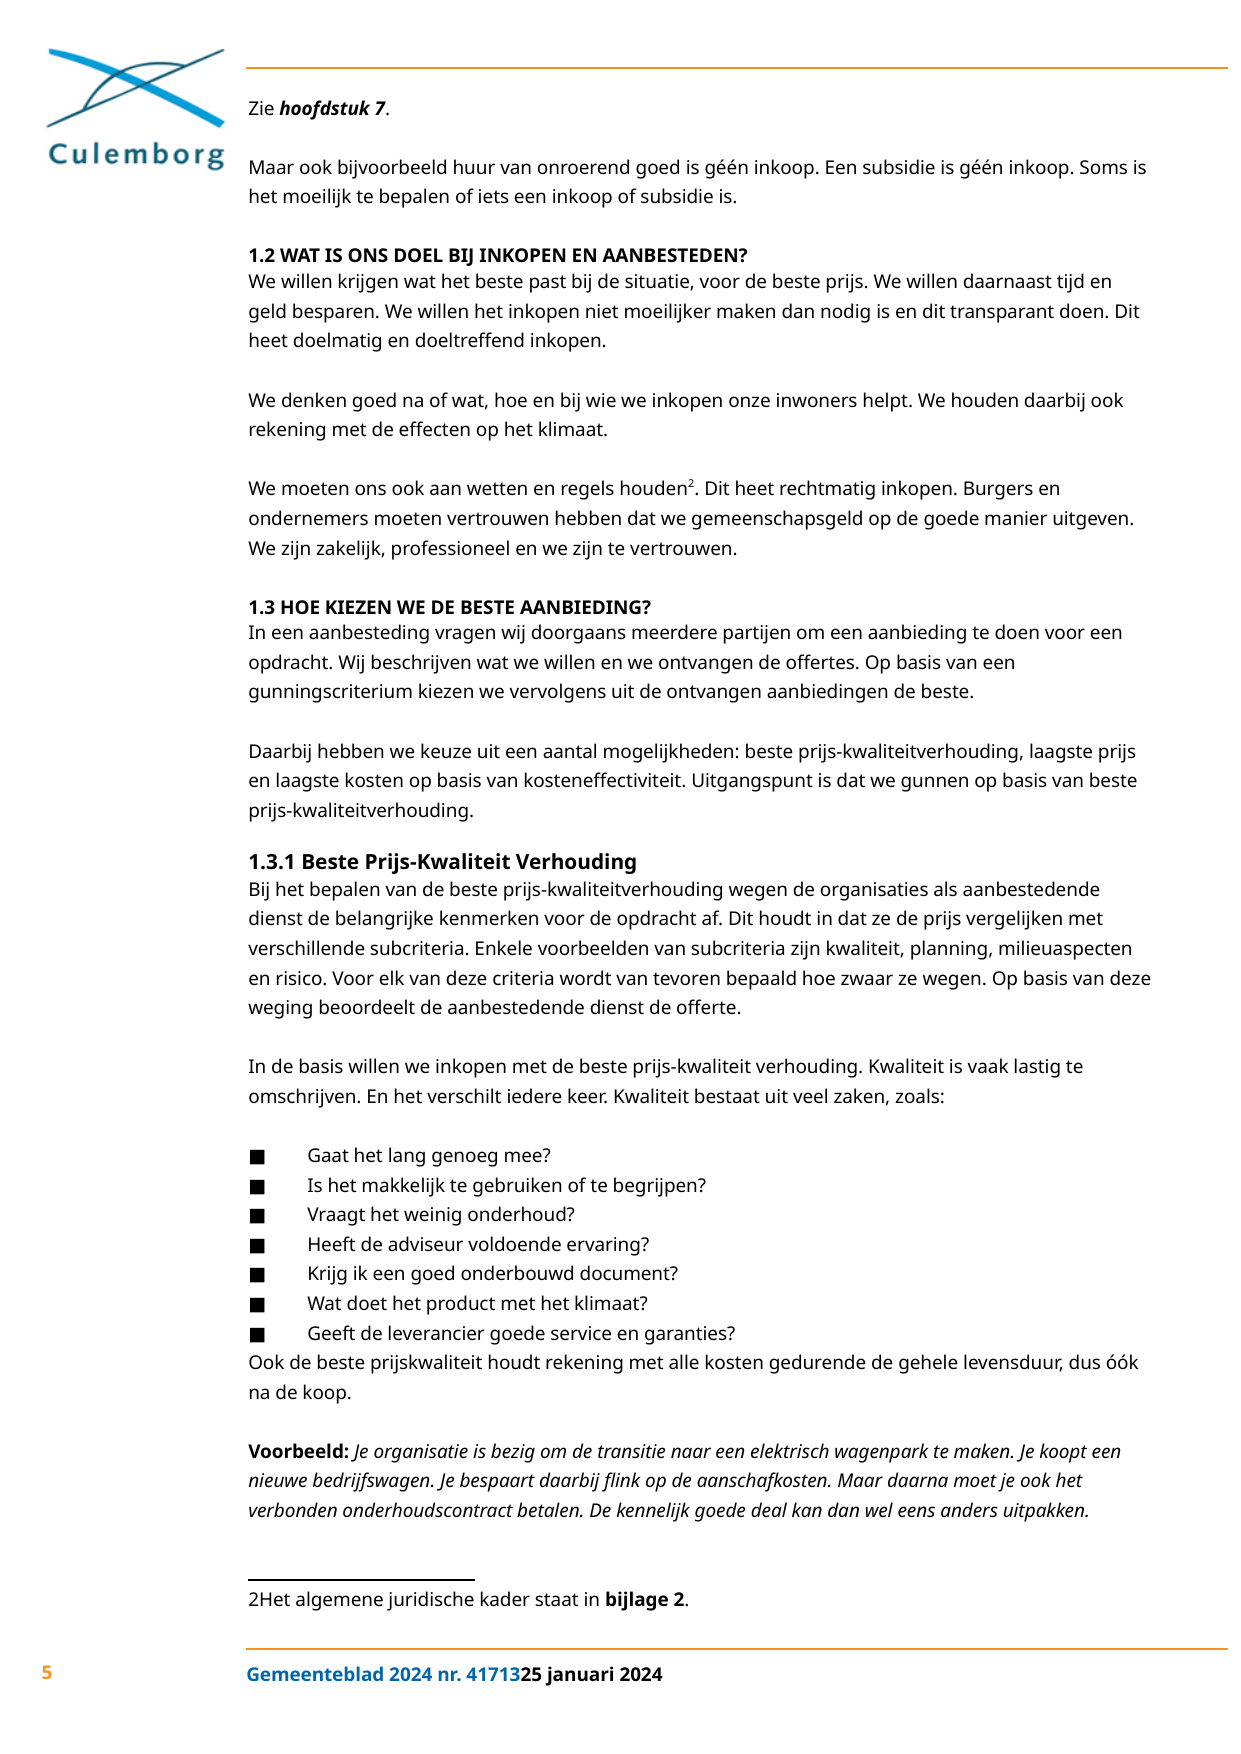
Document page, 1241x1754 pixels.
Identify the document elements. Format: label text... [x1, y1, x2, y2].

text Zie hoofdstuk 7. [248, 95, 1152, 121]
text Ook de beste prijskwaliteit houdt rekening met alle kosten gedurende de gehele levensduur, dus óók na de koop. [248, 1349, 1152, 1404]
text Het algemene juridische kader staat in bijlage 2. [248, 1586, 1152, 1612]
list Geeft de leverancier goede service en garanties? [248, 1320, 1152, 1345]
list Vraagt het weinig onderhoud? [248, 1201, 1152, 1227]
text We denken goed na of wat, hoe en bij wie we inkopen onze inwoners helpt. We houden daarbij ook rekening met de effecten op het klimaat. [248, 387, 1152, 442]
text We willen krijgen wat het beste past bij de situatie, voor de beste prijs. We willen daarnaast tijd en geld besparen. We willen het inkopen niet moeilijker maken dan nodig is en dit transparant doen. Dit heet doelmatig en doeltreffend inkopen. [248, 268, 1152, 353]
text 1.3 HOE KIEZEN WE DE BESTE AANBIEDING? [248, 594, 1152, 619]
list Wat doet het product met het klimaat? [248, 1290, 1152, 1316]
text Maar ook bijvoorbeeld huur van onroerend goed is géén inkoop. Een subsidie is géén inkoop. Soms is het moeilijk te bepalen of iets een inkoop of subsidie is. [248, 154, 1152, 209]
list Gaat het lang genoeg mee? [248, 1142, 1152, 1168]
text 1.2 WAT IS ONS DOEL BIJ INKOPEN EN AANBESTEDEN? [248, 243, 1152, 268]
text 1.3.1 Beste Prijs-Kwaliteit Verhouding [248, 847, 1152, 876]
text In een aanbesteding vragen wij doorgaans meerdere partijen om een aanbieding te doen voor een opdracht. Wij beschrijven wat we willen en we ontvangen de offertes. Op basis van een gunningscriterium kiezen we vervolgens uit de ontvangen aanbiedingen de beste. [248, 619, 1152, 704]
list Is het makkelijk te gebruiken of te begrijpen? [248, 1172, 1152, 1197]
table_header Voorbeeld: Je organisatie is bezig om de transitie naar een elektrisch wagenpark te maken. Je koopt een nieuwe bedrijfswagen. Je bespaart daarbij flink op de aanschafkosten. Maar daarna moet je ook het verbonden onderhoudscontract betalen. De kennelijk goede deal kan dan wel eens anders uitpakken. [248, 1438, 1152, 1523]
list Heeft de adviseur voldoende ervaring? [248, 1231, 1152, 1257]
text Bij het bepalen van de beste prijs-kwaliteitverhouding wegen de organisaties als aanbestedende dienst de belangrijke kenmerken voor de opdracht af. Dit houdt in dat ze de prijs vergelijken met verschillende subcriteria. Enkele voorbeelden van subcriteria zijn kwaliteit, planning, milieuaspecten en risico. Voor elk van deze criteria wordt van tevoren bepaald hoe zwaar ze wegen. Op basis van deze weging beoordeelt de aanbestedende dienst de offerte. [248, 876, 1152, 1020]
text Daarbij hebben we keuze uit een aantal mogelijkheden: beste prijs-kwaliteitverhouding, laagste prijs en laagste kosten op basis van kosteneffectiviteit. Uitgangspunt is dat we gunnen op basis van beste prijs-kwaliteitverhouding. [248, 738, 1152, 823]
text We moeten ons ook aan wetten en regels houden. Dit heet rechtmatig inkopen. Burgers en ondernemers moeten vertrouwen hebben dat we gemeenschapsgeld op de goede manier uitgeven. We zijn zakelijk, professioneel en we zijn te vertrouwen. [248, 476, 1152, 560]
text In de basis willen we inkopen met de beste prijs-kwaliteit verhouding. Kwaliteit is vaak lastig te omschrijven. En het verschilt iedere keer. Kwaliteit bestaat uit veel zaken, zoals: [248, 1053, 1152, 1109]
list Krijg ik een goed onderbouwd document? [248, 1261, 1152, 1286]
picture [41, 47, 231, 172]
